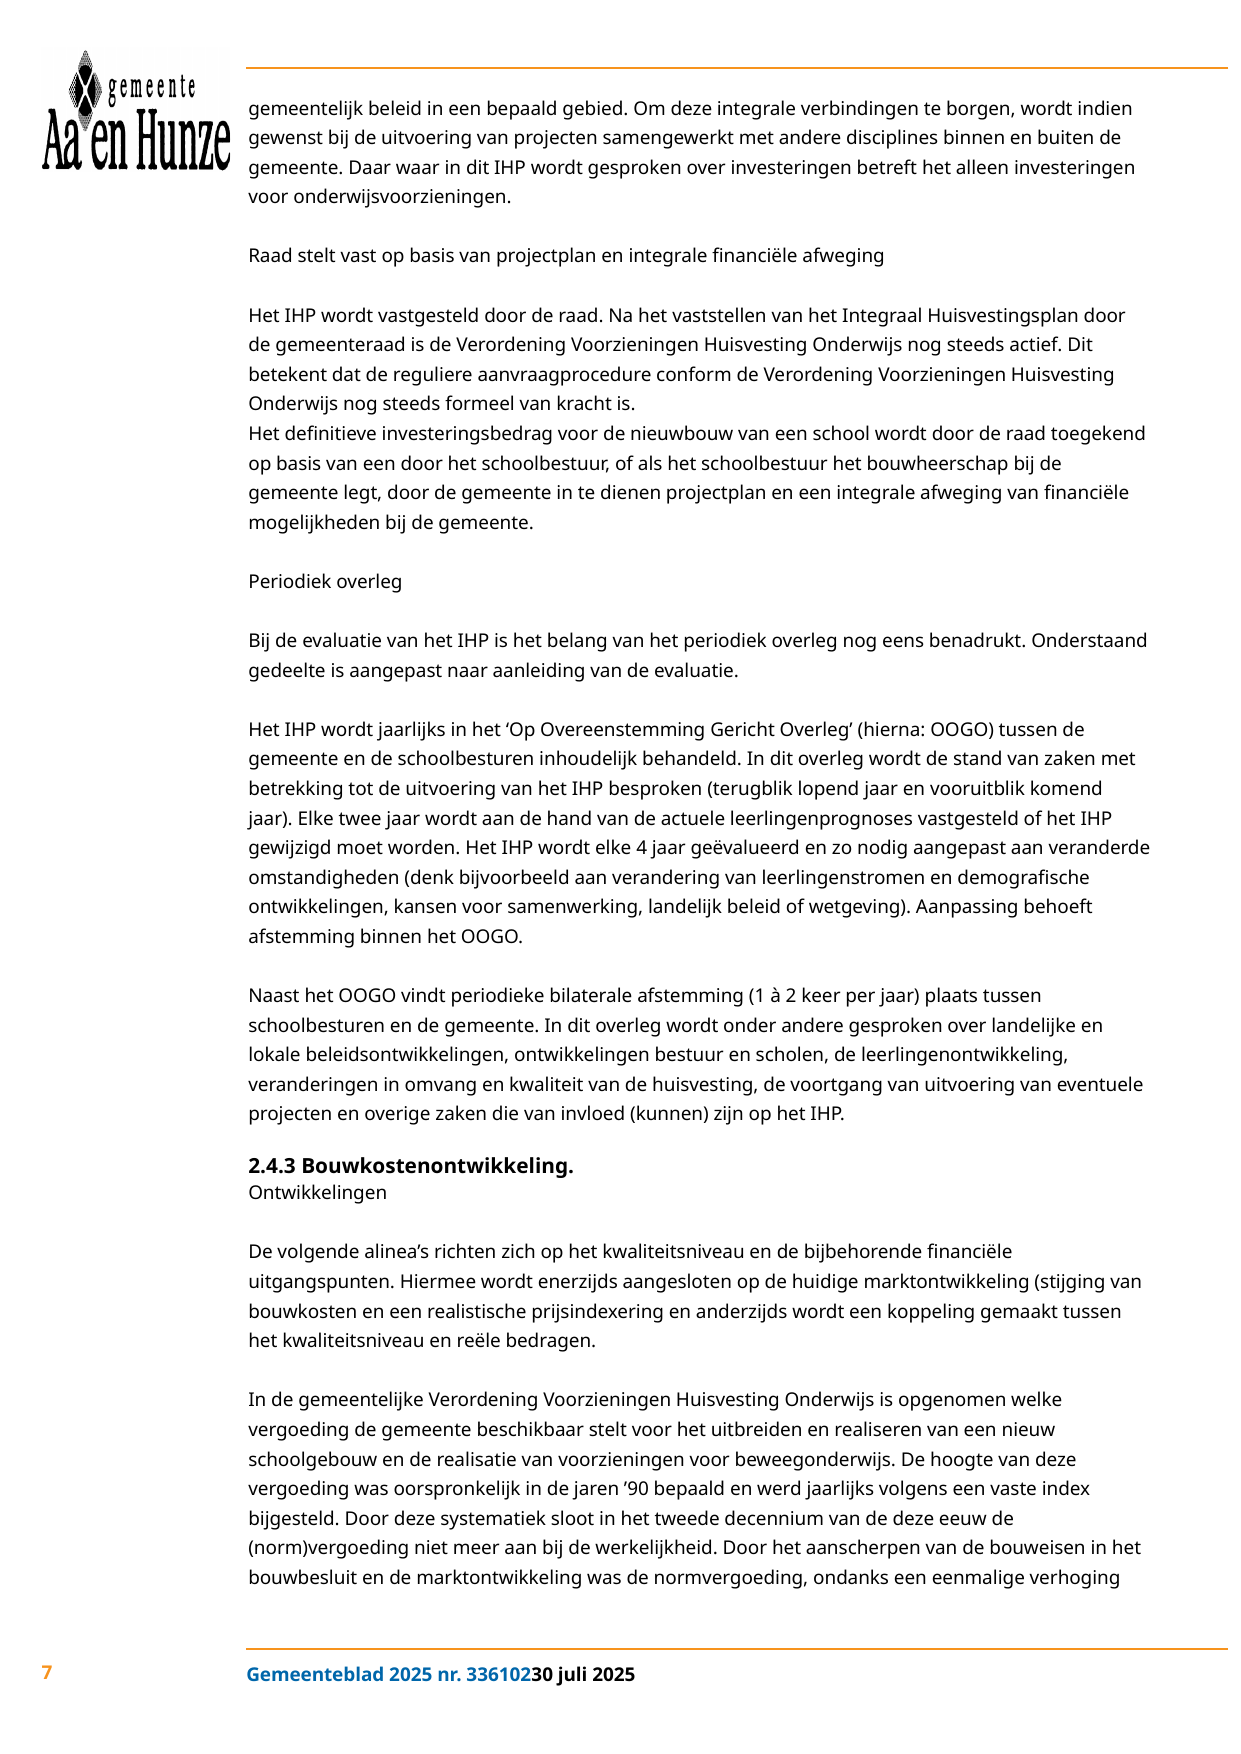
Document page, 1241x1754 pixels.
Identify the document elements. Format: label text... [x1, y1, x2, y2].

text Het IHP wordt jaarlijks in het ‘Op Overeenstemming Gericht Overleg’ (hierna: OOGO) tussen de gemeente en de schoolbesturen inhoudelijk behandeld. In dit overleg wordt de stand van zaken met betrekking tot de uitvoering van het IHP besproken (terugblik lopend jaar en vooruitblik komend jaar). Elke twee jaar wordt aan de hand van de actuele leerlingenprognoses vastgesteld of het IHP gewijzigd moet worden. Het IHP wordt elke 4 jaar geëvalueerd en zo nodig aangepast aan veranderde omstandigheden (denk bijvoorbeeld aan verandering van leerlingenstromen en demografische ontwikkelingen, kansen voor samenwerking, landelijk beleid of wetgeving). Aanpassing behoeft afstemming binnen het OOGO. [248, 716, 1152, 949]
text Het IHP wordt vastgesteld door de raad. Na het vaststellen van het Integraal Huisvestingsplan door de gemeenteraad is de Verordening Voorzieningen Huisvesting Onderwijs nog steeds actief. Dit betekent dat de reguliere aanvraagprocedure conform de Verordening Voorzieningen Huisvesting Onderwijs nog steeds formeel van kracht is. [248, 302, 1152, 416]
picture [41, 47, 231, 172]
text Bij de evaluatie van het IHP is het belang van het periodiek overleg nog eens benadrukt. Onderstaand gedeelte is aangepast naar aanleiding van de evaluatie. [248, 627, 1152, 683]
text De volgende alinea’s richten zich op het kwaliteitsniveau en de bijbehorende financiële uitgangspunten. Hiermee wordt enerzijds aangesloten op de huidige marktontwikkeling (stijging van bouwkosten en een realistische prijsindexering en anderzijds wordt een koppeling gemaakt tussen het kwaliteitsniveau en reële bedragen. [248, 1239, 1152, 1353]
text Het definitieve investeringsbedrag voor de nieuwbouw van een school wordt door de raad toegekend op basis van een door het schoolbestuur, of als het schoolbestuur het bouwheerschap bij de gemeente legt, door de gemeente in te dienen projectplan en een integrale afweging van financiële mogelijkheden bij de gemeente. [248, 420, 1152, 535]
text In de gemeentelijke Verordening Voorzieningen Huisvesting Onderwijs is opgenomen welke vergoeding de gemeente beschikbaar stelt voor het uitbreiden en realiseren van een nieuw schoolgebouw en de realisatie van voorzieningen voor beweegonderwijs. De hoogte van deze vergoeding was oorspronkelijk in de jaren ’90 bepaald en werd jaarlijks volgens een vaste index bijgesteld. Door deze systematiek sloot in het tweede decennium van de deze eeuw de (norm)vergoeding niet meer aan bij de werkelijkheid. Door het aanscherpen van de bouweisen in het bouwbesluit en de marktontwikkeling was de normvergoeding, ondanks een eenmalige verhoging [248, 1387, 1152, 1590]
text gemeentelijk beleid in een bepaald gebied. Om deze integrale verbindingen te borgen, wordt indien gewenst bij de uitvoering van projecten samengewerkt met andere disciplines binnen en buiten de gemeente. Daar waar in dit IHP wordt gesproken over investeringen betreft het alleen investeringen voor onderwijsvoorzieningen. [248, 95, 1152, 209]
text Periodiek overleg [248, 568, 1152, 594]
text Naast het OOGO vindt periodieke bilaterale afstemming (1 à 2 keer per jaar) plaats tussen schoolbesturen en de gemeente. In dit overleg wordt onder andere gesproken over landelijke en lokale beleidsontwikkelingen, ontwikkelingen bestuur en scholen, de leerlingenontwikkeling, veranderingen in omvang en kwaliteit van de huisvesting, de voortgang van uitvoering van eventuele projecten en overige zaken die van invloed (kunnen) zijn op het IHP. [248, 982, 1152, 1126]
text Raad stelt vast op basis van projectplan en integrale financiële afweging [248, 243, 1152, 268]
text Ontwikkelingen [248, 1179, 1152, 1205]
text 2.4.3 Bouwkostenontwikkeling. [248, 1151, 1152, 1179]
